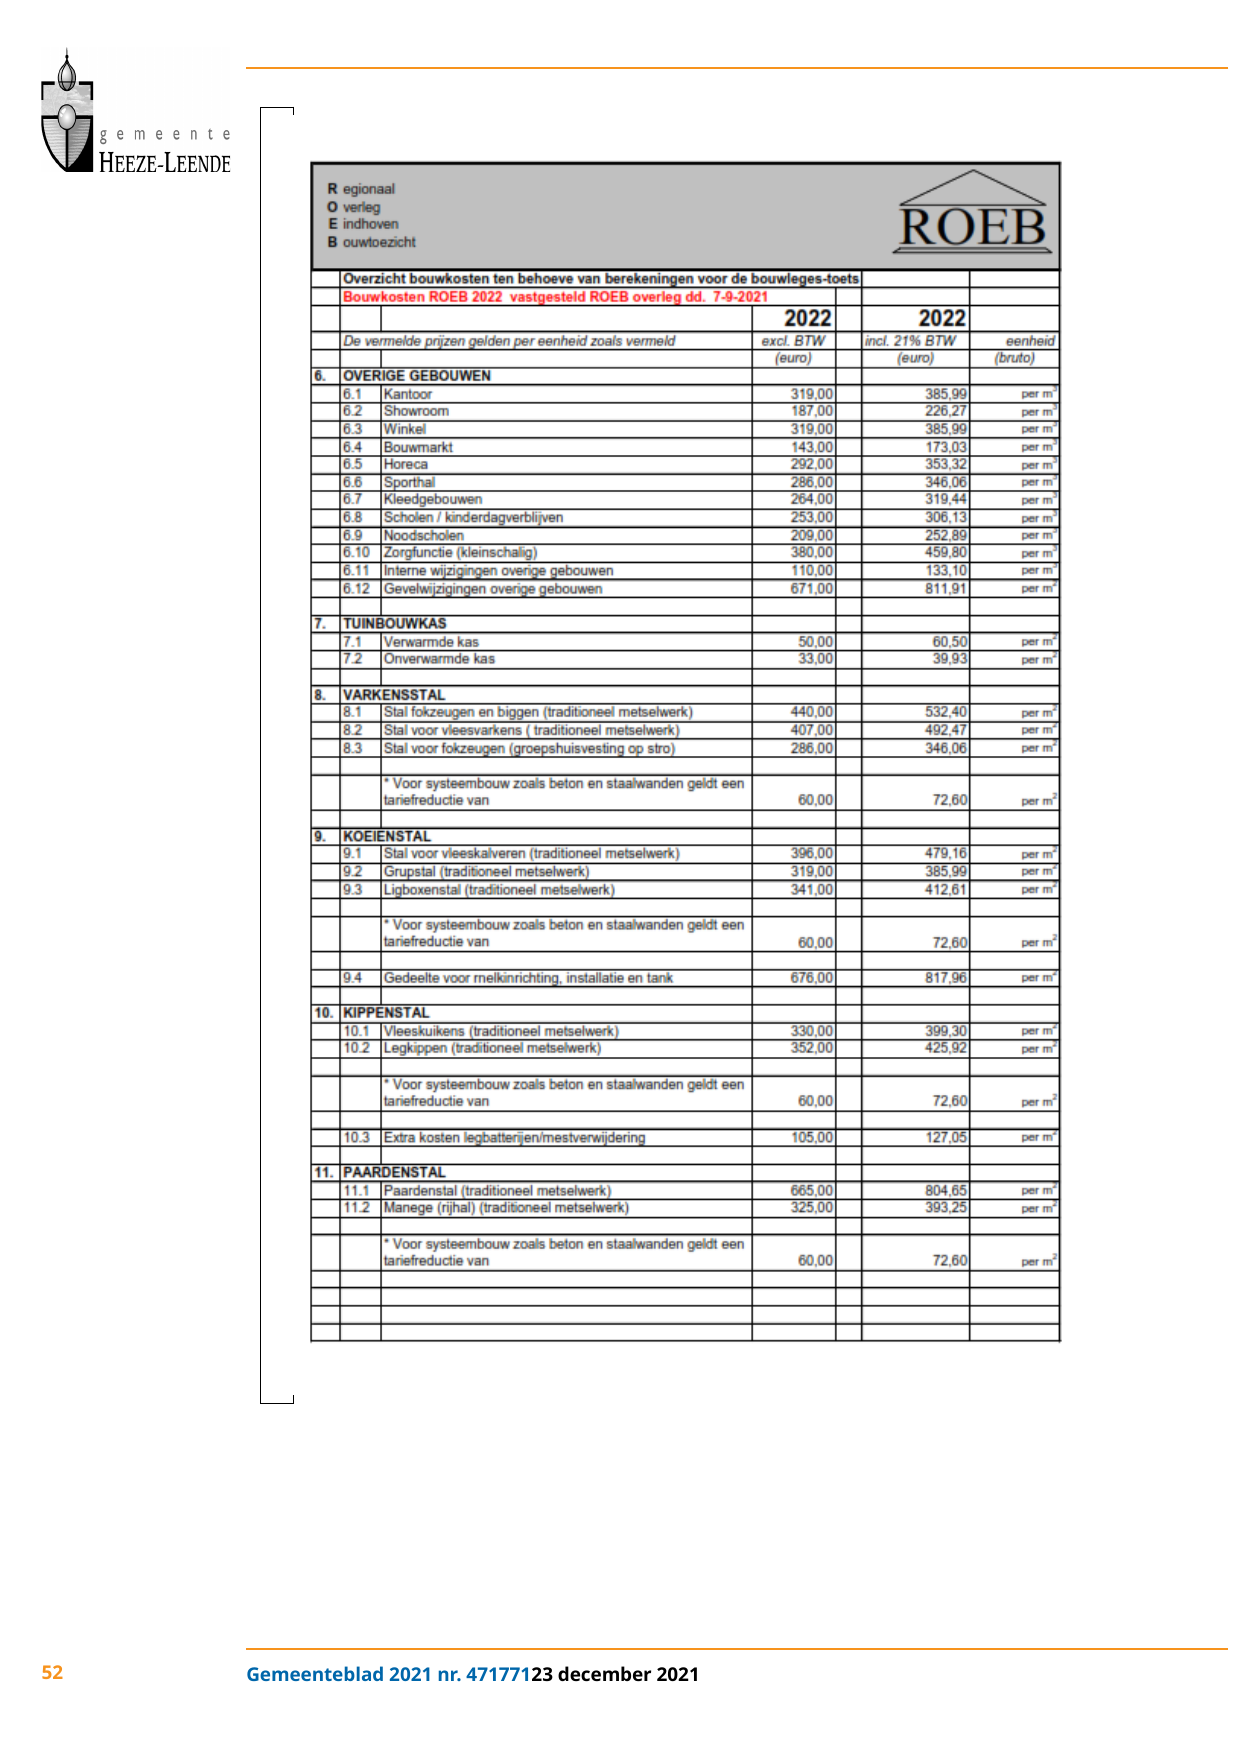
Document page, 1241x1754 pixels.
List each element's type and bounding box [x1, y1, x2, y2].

picture [268, 115, 1173, 1395]
picture [41, 47, 231, 172]
